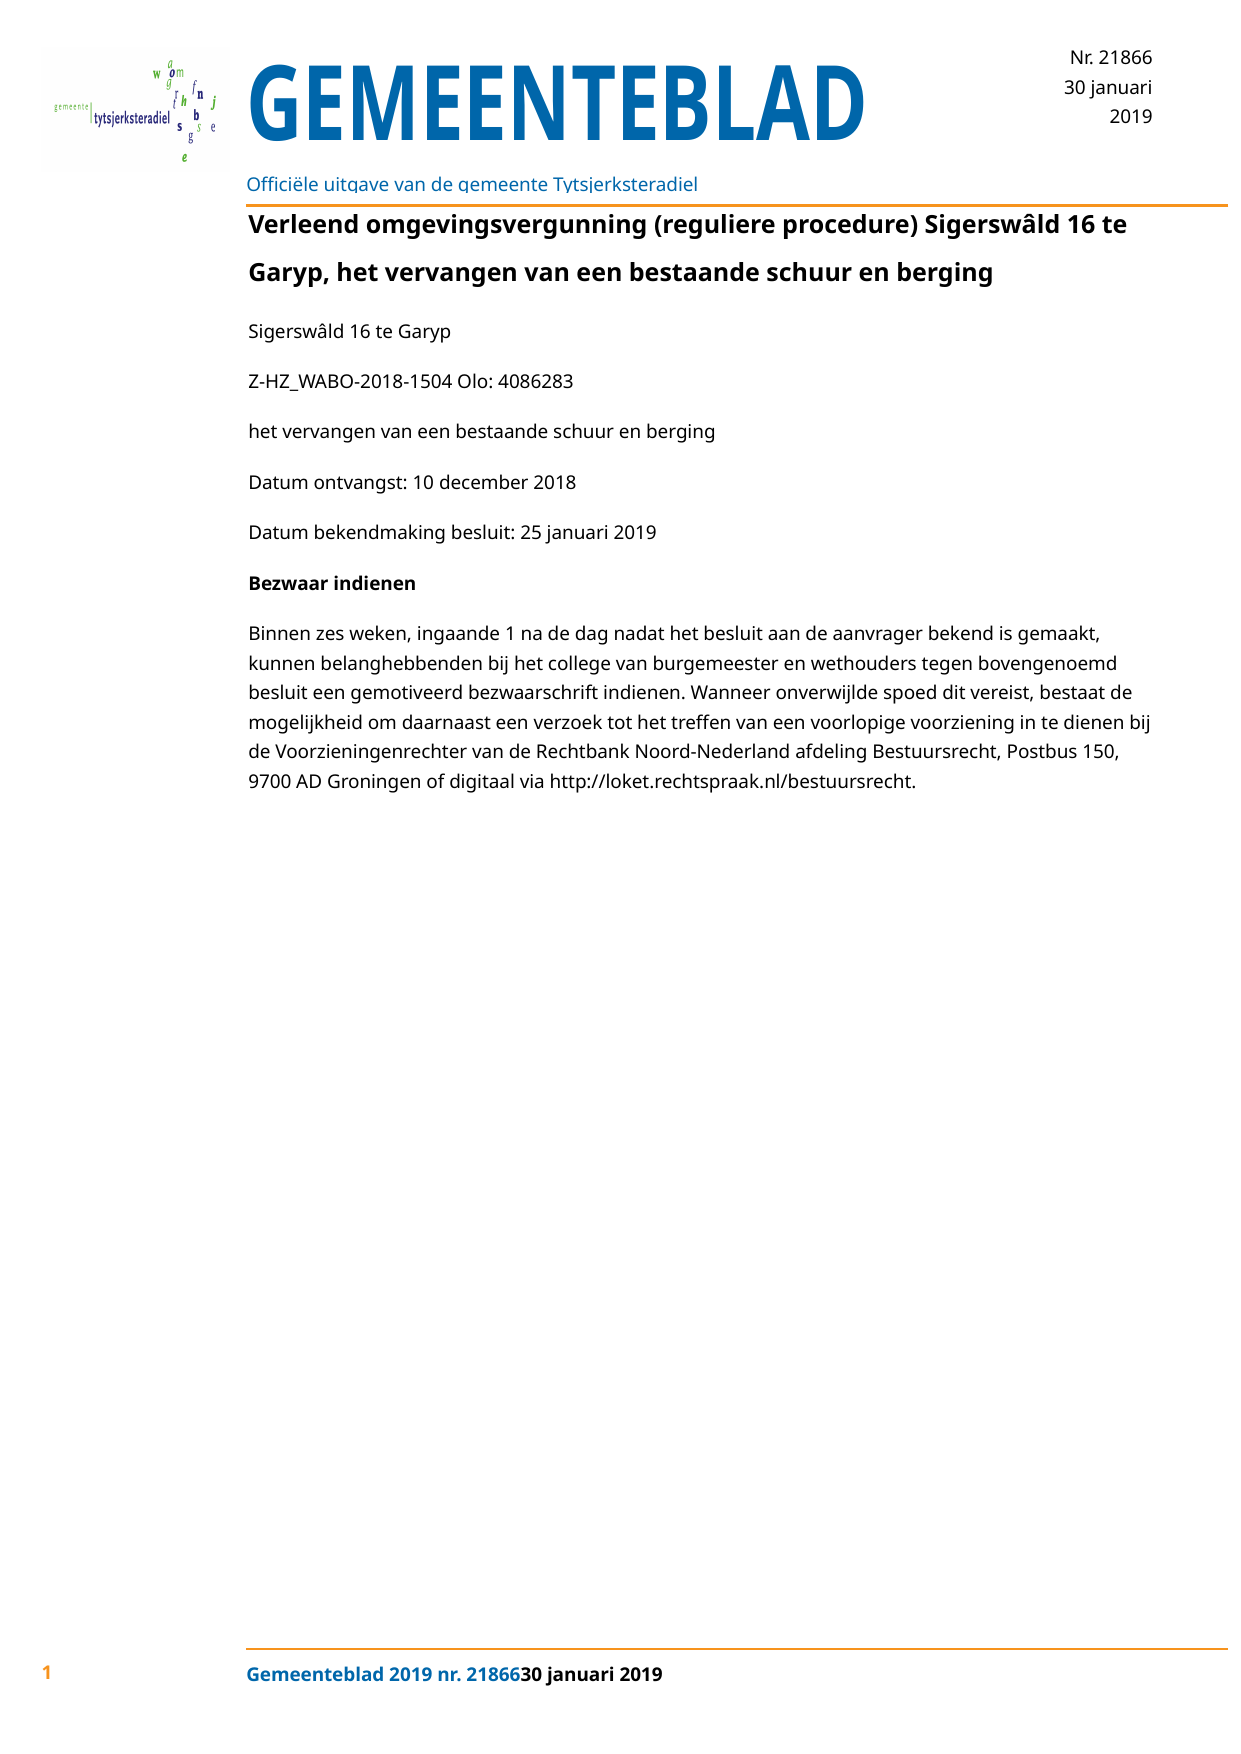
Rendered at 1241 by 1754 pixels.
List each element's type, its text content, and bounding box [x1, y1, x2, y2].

text Binnen zes weken, ingaande 1 na de dag nadat het besluit aan de aanvrager bekend is gemaakt, kunnen belanghebbenden bij het college van burgemeester en wethouders tegen bovengenoemd besluit een gemotiveerd bezwaarschrift indienen. Wanneer onverwijlde spoed dit vereist, bestaat de mogelijkheid om daarnaast een verzoek tot het treffen van een voorlopige voorziening in te dienen bij de Voorzieningenrechter van de Rechtbank Noord-Nederland afdeling Bestuursrecht, Postbus 150, 9700 AD Groningen of digitaal via http://loket.rechtspraak.nl/bestuursrecht. [248, 620, 1152, 794]
text het vervangen van een bestaande schuur en berging [248, 419, 1152, 444]
text Datum bekendmaking besluit: 25 januari 2019 [248, 519, 1152, 545]
text Verleend omgevingsvergunning (reguliere procedure) Sigerswâld 16 te Garyp, het vervangen van een bestaande schuur en berging [248, 207, 1152, 288]
text Sigerswâld 16 te Garyp [248, 318, 1152, 344]
text Datum ontvangst: 10 december 2018 [248, 469, 1152, 495]
text Z-HZ_WABO-2018-1504 Olo: 4086283 [248, 368, 1152, 394]
text Bezwaar indienen [248, 570, 1152, 596]
picture [41, 47, 231, 172]
